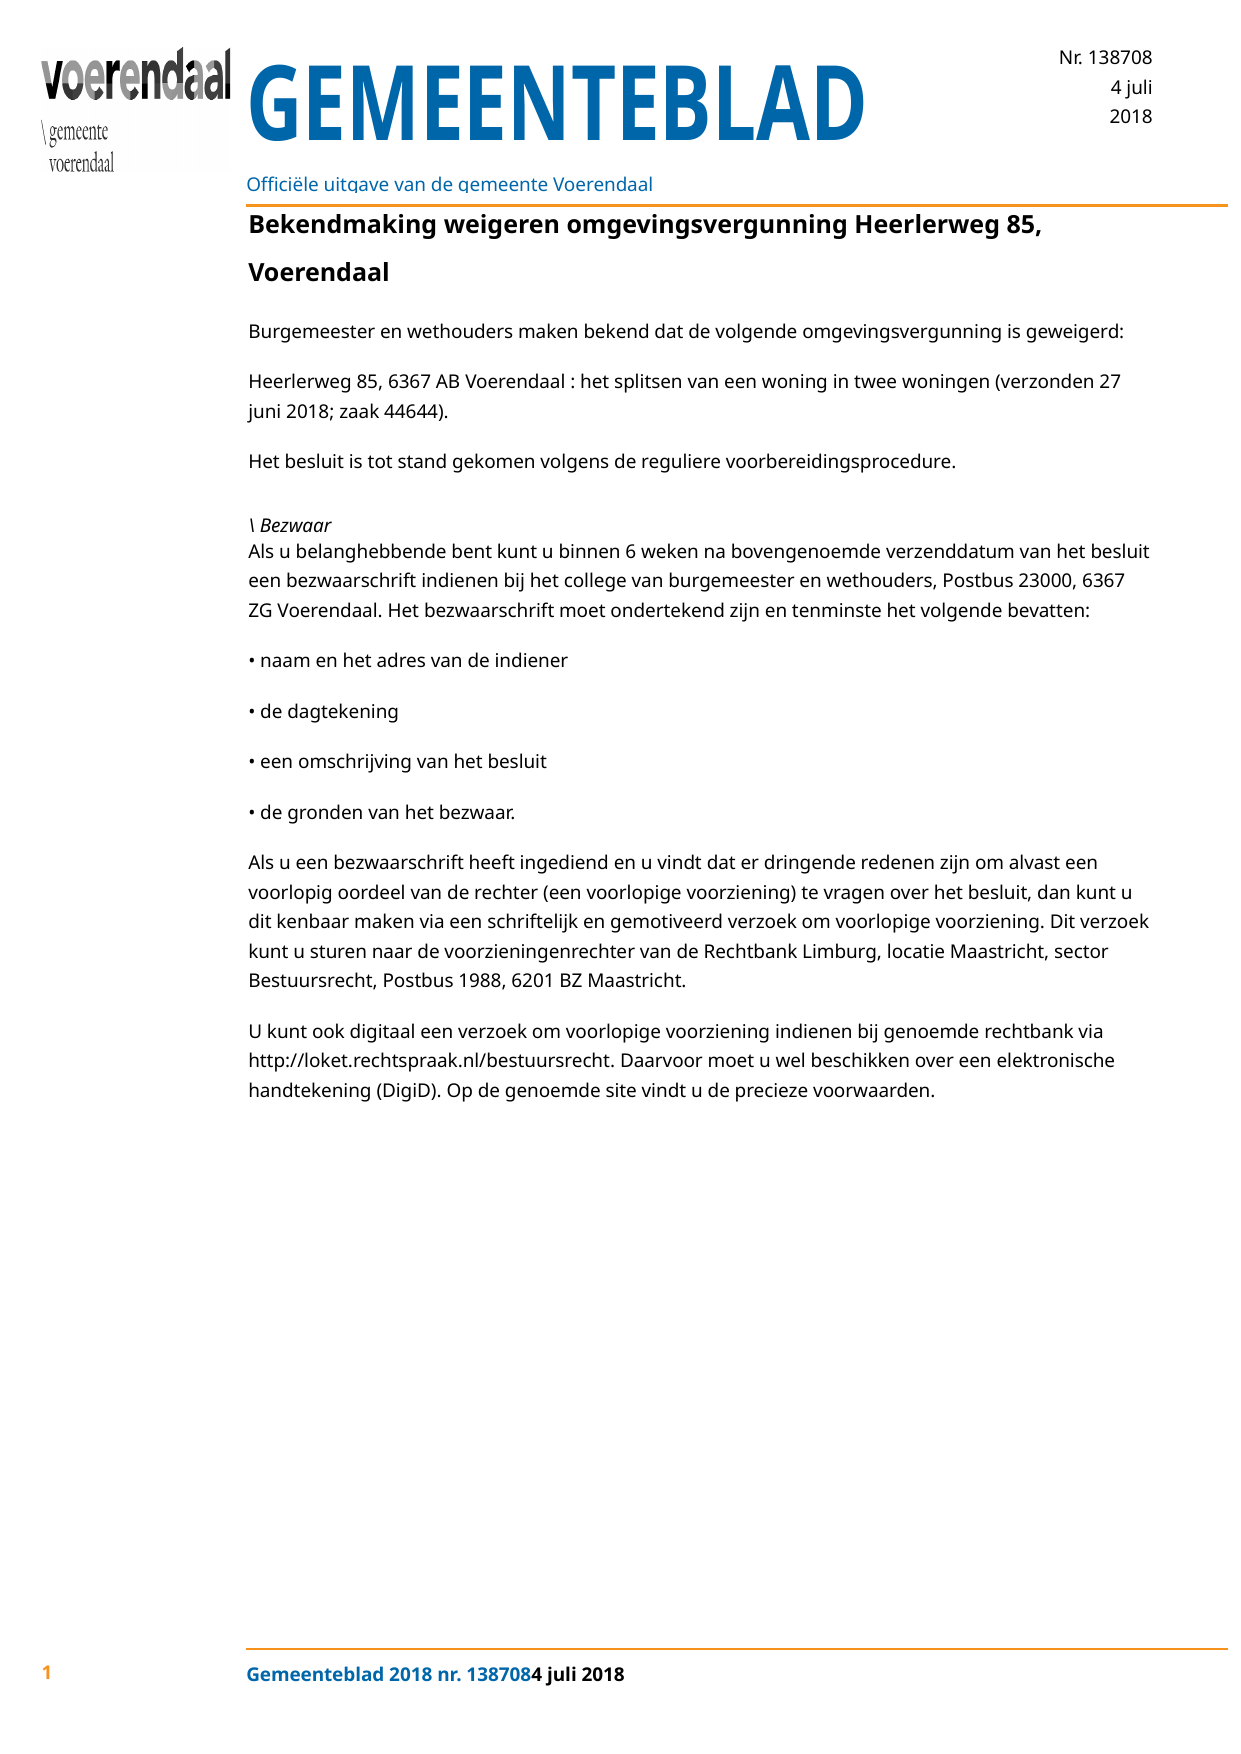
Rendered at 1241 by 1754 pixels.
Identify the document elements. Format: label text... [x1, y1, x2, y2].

text Heerlerweg 85, 6367 AB Voerendaal : het splitsen van een woning in twee woningen (verzonden 27 juni 2018; zaak 44644). [248, 368, 1152, 424]
text • een omschrijving van het besluit [248, 748, 1152, 774]
text \ Bezwaar [248, 512, 1152, 538]
text Het besluit is tot stand gekomen volgens de reguliere voorbereidingsprocedure. [248, 448, 1152, 474]
text Als u een bezwaarschrift heeft ingediend en u vindt dat er dringende redenen zijn om alvast een voorlopig oordeel van de rechter (een voorlopige voorziening) te vragen over het besluit, dan kunt u dit kenbaar maken via een schriftelijk en gemotiveerd verzoek om voorlopige voorziening. Dit verzoek kunt u sturen naar de voorzieningenrechter van de Rechtbank Limburg, locatie Maastricht, sector Bestuursrecht, Postbus 1988, 6201 BZ Maastricht. [248, 849, 1152, 993]
text Burgemeester en wethouders maken bekend dat de volgende omgevingsvergunning is geweigerd: [248, 318, 1152, 344]
text • de dagtekening [248, 698, 1152, 724]
text Bekendmaking weigeren omgevingsvergunning Heerlerweg 85, Voerendaal [248, 207, 1152, 288]
picture [41, 47, 231, 172]
text • naam en het adres van de indiener [248, 648, 1152, 673]
text • de gronden van het bezwaar. [248, 799, 1152, 824]
text Als u belanghebbende bent kunt u binnen 6 weken na bovengenoemde verzenddatum van het besluit een bezwaarschrift indienen bij het college van burgemeester en wethouders, Postbus 23000, 6367 ZG Voerendaal. Het bezwaarschrift moet ondertekend zijn en tenminste het volgende bevatten: [248, 538, 1152, 623]
text U kunt ook digitaal een verzoek om voorlopige voorziening indienen bij genoemde rechtbank via http://loket.rechtspraak.nl/bestuursrecht. Daarvoor moet u wel beschikken over een elektronische handtekening (DigiD). Op de genoemde site vindt u de precieze voorwaarden. [248, 1018, 1152, 1103]
